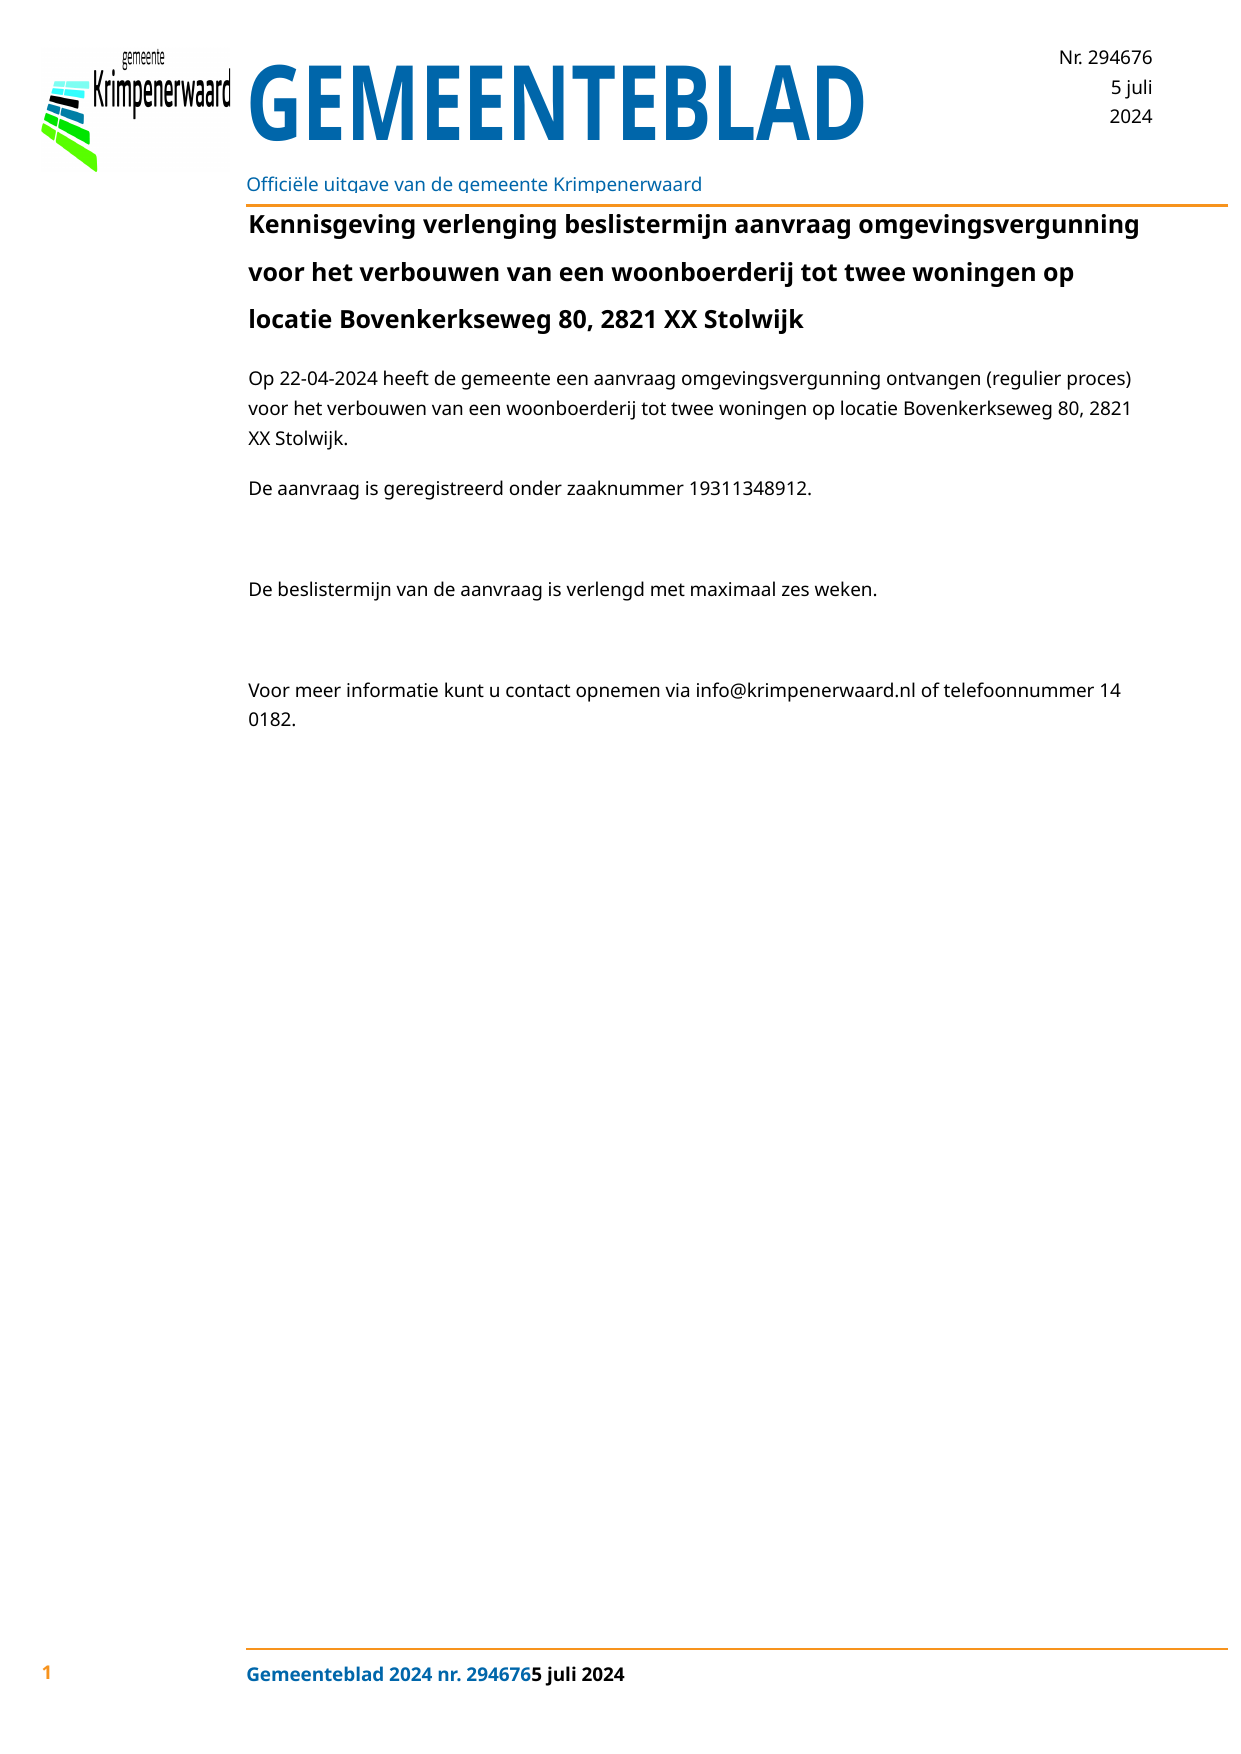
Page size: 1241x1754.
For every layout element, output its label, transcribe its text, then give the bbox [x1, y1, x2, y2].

text Kennisgeving verlenging beslistermijn aanvraag omgevingsvergunning voor het verbouwen van een woonboerderij tot twee woningen op locatie Bovenkerkseweg 80, 2821 XX Stolwijk [248, 207, 1152, 336]
text Op 22-04-2024 heeft de gemeente een aanvraag omgevingsvergunning ontvangen (regulier proces) voor het verbouwen van een woonboerderij tot twee woningen op locatie Bovenkerkseweg 80, 2821 XX Stolwijk. [248, 366, 1152, 450]
picture [41, 47, 231, 172]
text De beslistermijn van de aanvraag is verlengd met maximaal zes weken. [248, 576, 1152, 602]
text Voor meer informatie kunt u contact opnemen via info@krimpenerwaard.nl of telefoonnummer 14 0182. [248, 677, 1152, 732]
text De aanvraag is geregistreerd onder zaaknummer 19311348912. [248, 475, 1152, 501]
